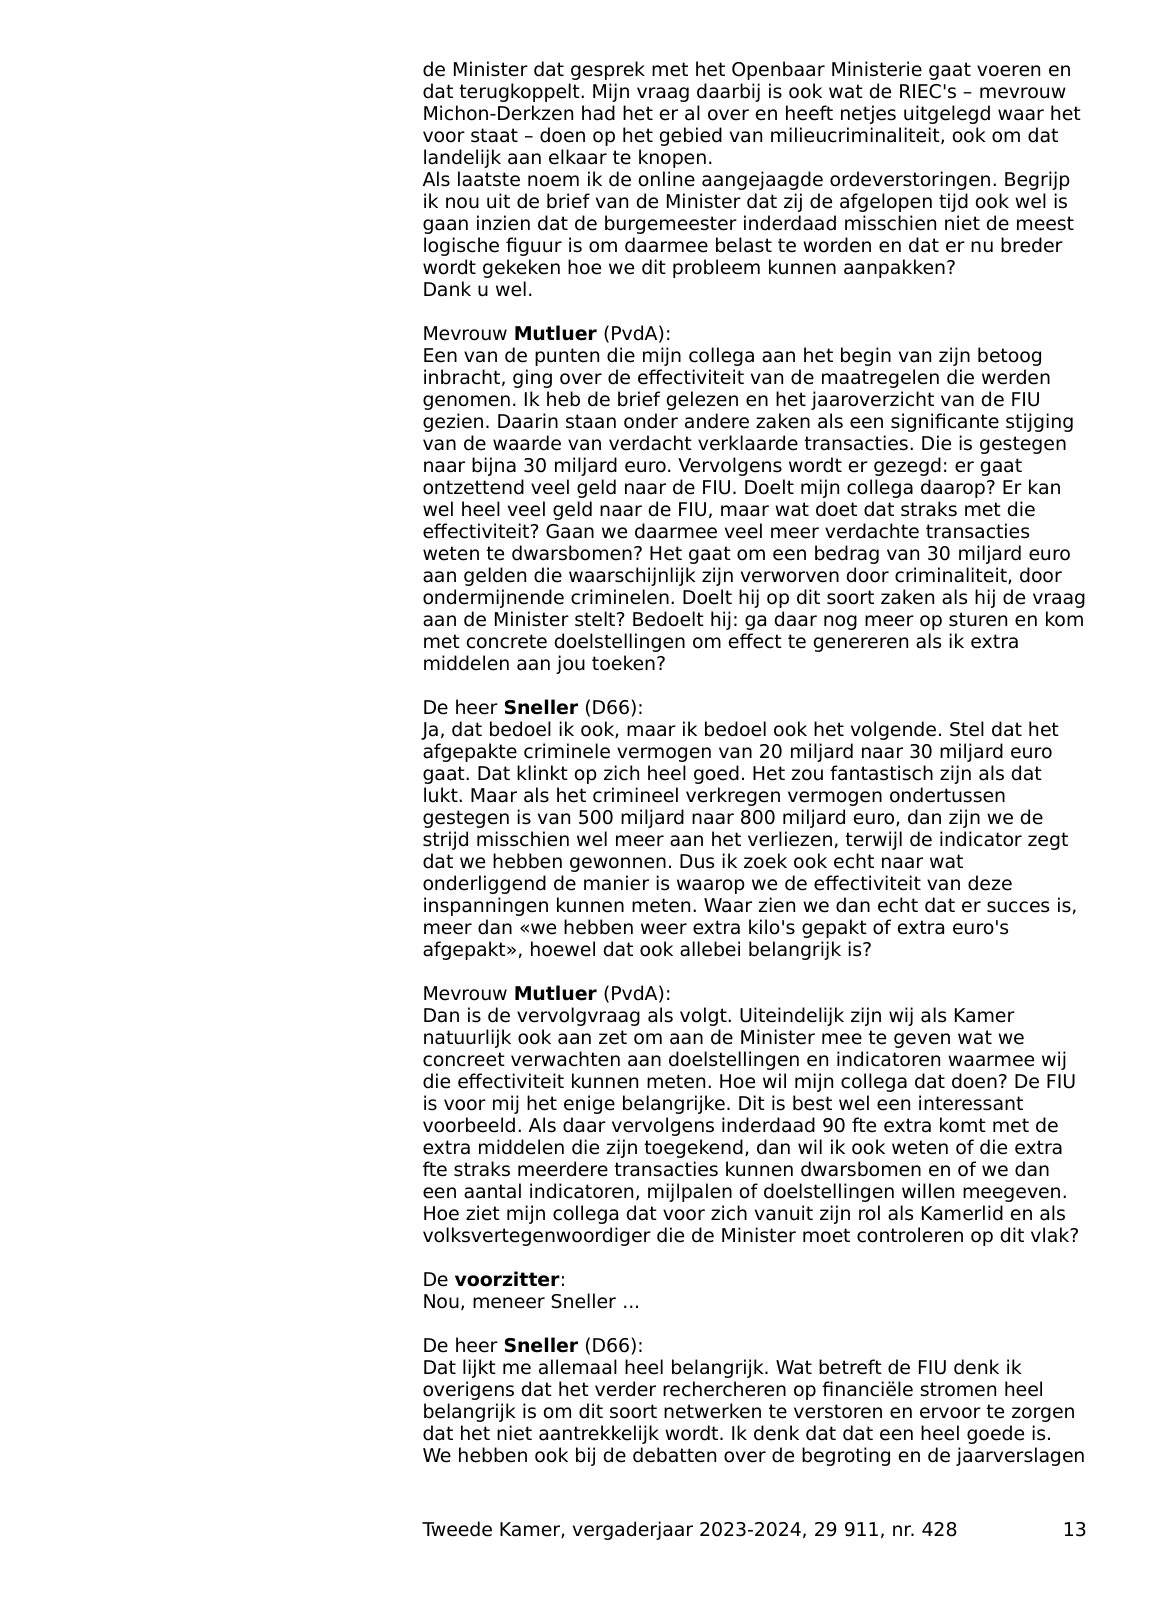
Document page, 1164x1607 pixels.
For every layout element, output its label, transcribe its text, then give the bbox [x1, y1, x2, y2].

text Mevrouw Mutluer (PvdA): [422, 323, 1087, 345]
text Als laatste noem ik de online aangejaagde ordeverstoringen. Begrijp ik nou uit de brief van de Minister dat zij de afgelopen tijd ook wel is gaan inzien dat de burgemeester inderdaad misschien niet de meest logische figuur is om daarmee belast te worden en dat er nu breder wordt gekeken hoe we dit probleem kunnen aanpakken? [422, 169, 1087, 279]
text De heer Sneller (D66): [422, 697, 1087, 719]
text De voorzitter: [422, 1269, 1087, 1291]
text de Minister dat gesprek met het Openbaar Ministerie gaat voeren en dat terugkoppelt. Mijn vraag daarbij is ook wat de RIEC's – mevrouw Michon-Derkzen had het er al over en heeft netjes uitgelegd waar het voor staat – doen op het gebied van milieucriminaliteit, ook om dat landelijk aan elkaar te knopen. [422, 59, 1087, 169]
text Mevrouw Mutluer (PvdA): [422, 983, 1087, 1005]
text Ja, dat bedoel ik ook, maar ik bedoel ook het volgende. Stel dat het afgepakte criminele vermogen van 20 miljard naar 30 miljard euro gaat. Dat klinkt op zich heel goed. Het zou fantastisch zijn als dat lukt. Maar als het crimineel verkregen vermogen ondertussen gestegen is van 500 miljard naar 800 miljard euro, dan zijn we de strijd misschien wel meer aan het verliezen, terwijl de indicator zegt dat we hebben gewonnen. Dus ik zoek ook echt naar wat onderliggend de manier is waarop we de effectiviteit van deze inspanningen kunnen meten. Waar zien we dan echt dat er succes is, meer dan «we hebben weer extra kilo's gepakt of extra euro's afgepakt», hoewel dat ook allebei belangrijk is? [422, 719, 1087, 961]
text Dan is de vervolgvraag als volgt. Uiteindelijk zijn wij als Kamer natuurlijk ook aan zet om aan de Minister mee te geven wat we concreet verwachten aan doelstellingen en indicatoren waarmee wij die effectiviteit kunnen meten. Hoe wil mijn collega dat doen? De FIU is voor mij het enige belangrijke. Dit is best wel een interessant voorbeeld. Als daar vervolgens inderdaad 90 fte extra komt met de extra middelen die zijn toegekend, dan wil ik ook weten of die extra fte straks meerdere transacties kunnen dwarsbomen en of we dan een aantal indicatoren, mijlpalen of doelstellingen willen meegeven. Hoe ziet mijn collega dat voor zich vanuit zijn rol als Kamerlid en als volksvertegenwoordiger die de Minister moet controleren op dit vlak? [422, 1005, 1087, 1247]
text Dat lijkt me allemaal heel belangrijk. Wat betreft de FIU denk ik overigens dat het verder rechercheren op financiële stromen heel belangrijk is om dit soort netwerken te verstoren en ervoor te zorgen dat het niet aantrekkelijk wordt. Ik denk dat dat een heel goede is. We hebben ook bij de debatten over de begroting en de jaarverslagen [422, 1357, 1087, 1467]
text De heer Sneller (D66): [422, 1335, 1087, 1357]
text Dank u wel. [422, 279, 1087, 301]
text Nou, meneer Sneller ... [422, 1291, 1087, 1313]
text Een van de punten die mijn collega aan het begin van zijn betoog inbracht, ging over de effectiviteit van de maatregelen die werden genomen. Ik heb de brief gelezen en het jaaroverzicht van de FIU gezien. Daarin staan onder andere zaken als een significante stijging van de waarde van verdacht verklaarde transacties. Die is gestegen naar bijna 30 miljard euro. Vervolgens wordt er gezegd: er gaat ontzettend veel geld naar de FIU. Doelt mijn collega daarop? Er kan wel heel veel geld naar de FIU, maar wat doet dat straks met die effectiviteit? Gaan we daarmee veel meer verdachte transacties weten te dwarsbomen? Het gaat om een bedrag van 30 miljard euro aan gelden die waarschijnlijk zijn verworven door criminaliteit, door ondermijnende criminelen. Doelt hij op dit soort zaken als hij de vraag aan de Minister stelt? Bedoelt hij: ga daar nog meer op sturen en kom met concrete doelstellingen om effect te genereren als ik extra middelen aan jou toeken? [422, 345, 1087, 675]
